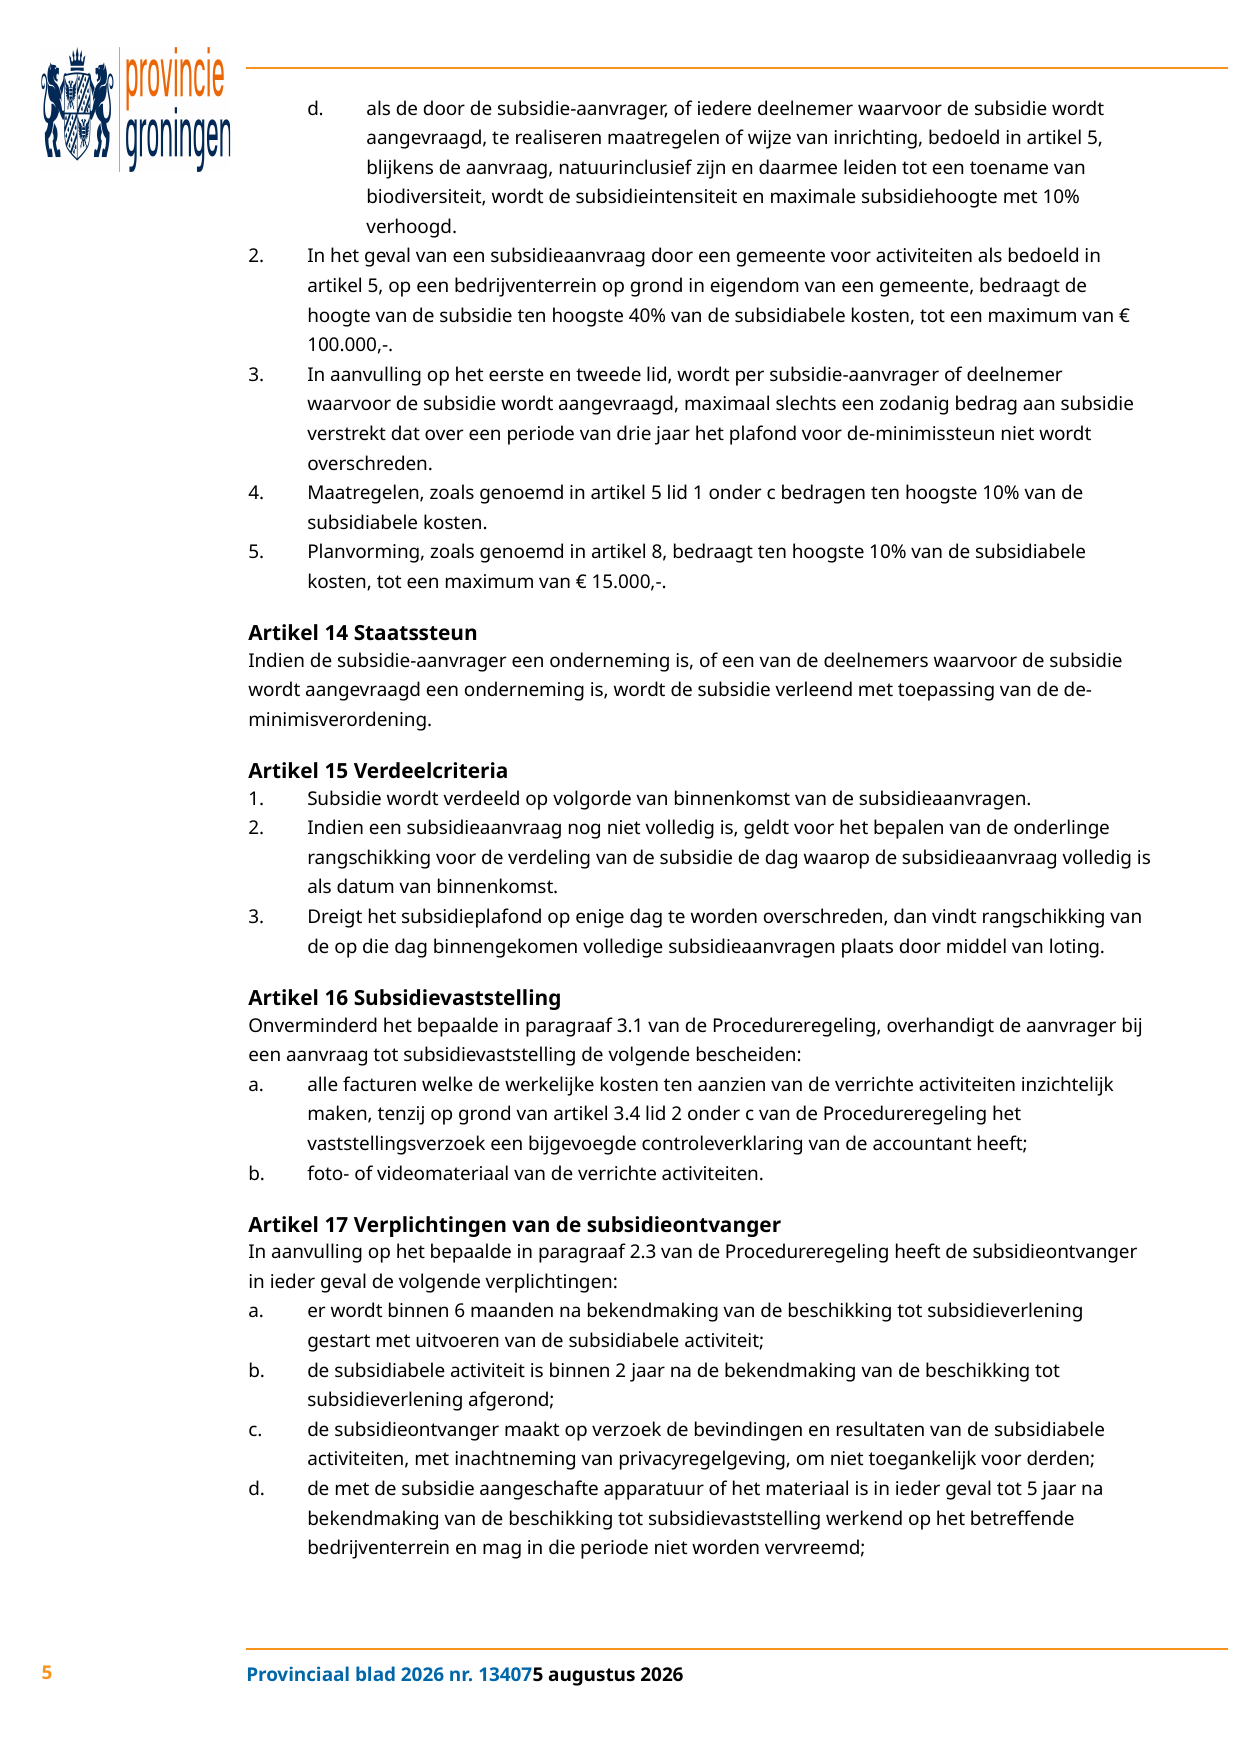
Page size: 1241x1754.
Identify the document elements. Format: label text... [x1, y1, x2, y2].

list Maatregelen, zoals genoemd in artikel 5 lid 1 onder c bedragen ten hoogste 10% van de subsidiabele kosten. [248, 479, 1152, 535]
text Artikel 16 Subsidievaststelling [248, 983, 1152, 1012]
text Indien de subsidie-aanvrager een onderneming is, of een van de deelnemers waarvoor de subsidie wordt aangevraagd een onderneming is, wordt de subsidie verleend met toepassing van de de-minimisverordening. [248, 647, 1152, 732]
list als de door de subsidie-aanvrager, of iedere deelnemer waarvoor de subsidie wordt aangevraagd, te realiseren maatregelen of wijze van inrichting, bedoeld in artikel 5, blijkens de aanvraag, natuurinclusief zijn en daarmee leiden tot een toename van biodiversiteit, wordt de subsidieintensiteit en maximale subsidiehoogte met 10% verhoogd. [307, 95, 1152, 239]
list Subsidie wordt verdeeld op volgorde van binnenkomst van de subsidieaanvragen. [248, 785, 1152, 811]
list foto- of videomateriaal van de verrichte activiteiten. [248, 1160, 1152, 1185]
list de met de subsidie aangeschafte apparatuur of het materiaal is in ieder geval tot 5 jaar na bekendmaking van de beschikking tot subsidievaststelling werkend op het betreffende bedrijventerrein en mag in die periode niet worden vervreemd; [248, 1475, 1152, 1560]
list de subsidiabele activiteit is binnen 2 jaar na de bekendmaking van de beschikking tot subsidieverlening afgerond; [248, 1357, 1152, 1412]
text Artikel 15 Verdeelcriteria [248, 757, 1152, 785]
list In het geval van een subsidieaanvraag door een gemeente voor activiteiten als bedoeld in artikel 5, op een bedrijventerrein op grond in eigendom van een gemeente, bedraagt de hoogte van de subsidie ten hoogste 40% van de subsidiabele kosten, tot een maximum van € 100.000,-. [248, 243, 1152, 357]
list alle facturen welke de werkelijke kosten ten aanzien van de verrichte activiteiten inzichtelijk maken, tenzij op grond van artikel 3.4 lid 2 onder c van de Procedureregeling het vaststellingsverzoek een bijgevoegde controleverklaring van de accountant heeft; [248, 1071, 1152, 1156]
list Planvorming, zoals genoemd in artikel 8, bedraagt ten hoogste 10% van de subsidiabele kosten, tot een maximum van € 15.000,-. [248, 538, 1152, 594]
list er wordt binnen 6 maanden na bekendmaking van de beschikking tot subsidieverlening gestart met uitvoeren van de subsidiabele activiteit; [248, 1298, 1152, 1353]
text In aanvulling op het bepaalde in paragraaf 2.3 van de Procedureregeling heeft de subsidieontvanger in ieder geval de volgende verplichtingen: [248, 1238, 1152, 1294]
text Onverminderd het bepaalde in paragraaf 3.1 van de Procedureregeling, overhandigt de aanvrager bij een aanvraag tot subsidievaststelling de volgende bescheiden: [248, 1012, 1152, 1067]
list In aanvulling op het eerste en tweede lid, wordt per subsidie-aanvrager of deelnemer waarvoor de subsidie wordt aangevraagd, maximaal slechts een zodanig bedrag aan subsidie verstrekt dat over een periode van drie jaar het plafond voor de-minimissteun niet wordt overschreden. [248, 361, 1152, 476]
list Indien een subsidieaanvraag nog niet volledig is, geldt voor het bepalen van de onderlinge rangschikking voor de verdeling van de subsidie de dag waarop de subsidieaanvraag volledig is als datum van binnenkomst. [248, 814, 1152, 899]
text Artikel 17 Verplichtingen van de subsidieontvanger [248, 1210, 1152, 1238]
text Artikel 14 Staatssteun [248, 618, 1152, 647]
list Dreigt het subsidieplafond op enige dag te worden overschreden, dan vindt rangschikking van de op die dag binnengekomen volledige subsidieaanvragen plaats door middel van loting. [248, 903, 1152, 959]
list de subsidieontvanger maakt op verzoek de bevindingen en resultaten van de subsidiabele activiteiten, met inachtneming van privacyregelgeving, om niet toegankelijk voor derden; [248, 1416, 1152, 1471]
picture [41, 47, 231, 172]
